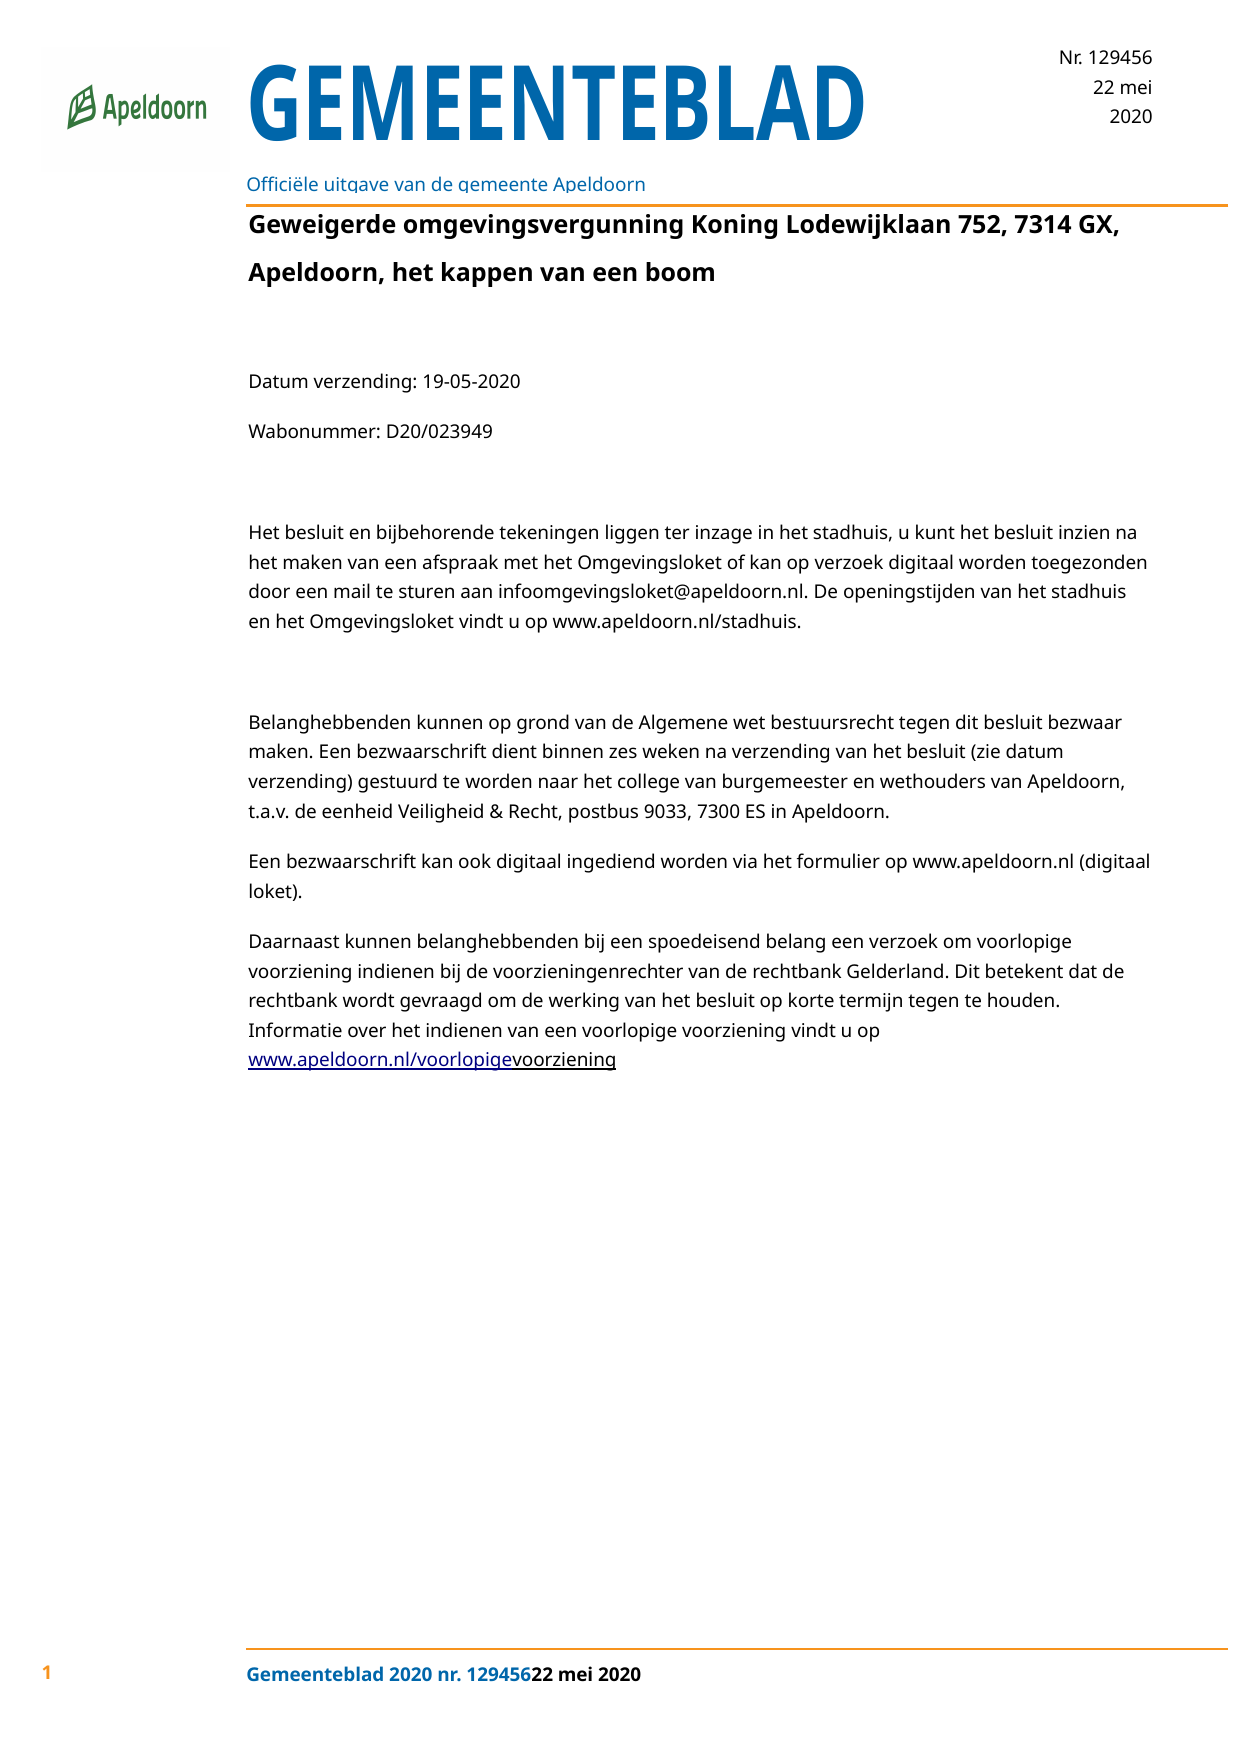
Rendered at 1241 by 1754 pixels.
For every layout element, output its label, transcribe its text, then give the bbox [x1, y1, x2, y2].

text Het besluit en bijbehorende tekeningen liggen ter inzage in het stadhuis, u kunt het besluit inzien na het maken van een afspraak met het Omgevingsloket of kan op verzoek digitaal worden toegezonden door een mail te sturen aan infoomgevingsloket@apeldoorn.nl. De openingstijden van het stadhuis en het Omgevingsloket vindt u op www.apeldoorn.nl/stadhuis. [248, 519, 1152, 634]
text Geweigerde omgevingsvergunning Koning Lodewijklaan 752, 7314 GX, Apeldoorn, het kappen van een boom [248, 207, 1152, 288]
text Wabonummer: D20/023949 [248, 419, 1152, 444]
text Datum verzending: 19-05-2020 [248, 368, 1152, 394]
text Belanghebbenden kunnen op grond van de Algemene wet bestuursrecht tegen dit besluit bezwaar maken. Een bezwaarschrift dient binnen zes weken na verzending van het besluit (zie datum verzending) gestuurd te worden naar het college van burgemeester en wethouders van Apeldoorn, t.a.v. de eenheid Veiligheid & Recht, postbus 9033, 7300 ES in Apeldoorn. [248, 709, 1152, 824]
text Daarnaast kunnen belanghebbenden bij een spoedeisend belang een verzoek om voorlopige voorziening indienen bij de voorzieningenrechter van de rechtbank Gelderland. Dit betekent dat de rechtbank wordt gevraagd om de werking van het besluit op korte termijn tegen te houden. Informatie over het indienen van een voorlopige voorziening vindt u op www.apeldoorn.nl/voorlopigevoorziening [248, 928, 1152, 1072]
picture [41, 47, 231, 172]
text Een bezwaarschrift kan ook digitaal ingediend worden via het formulier op www.apeldoorn.nl (digitaal loket). [248, 848, 1152, 904]
